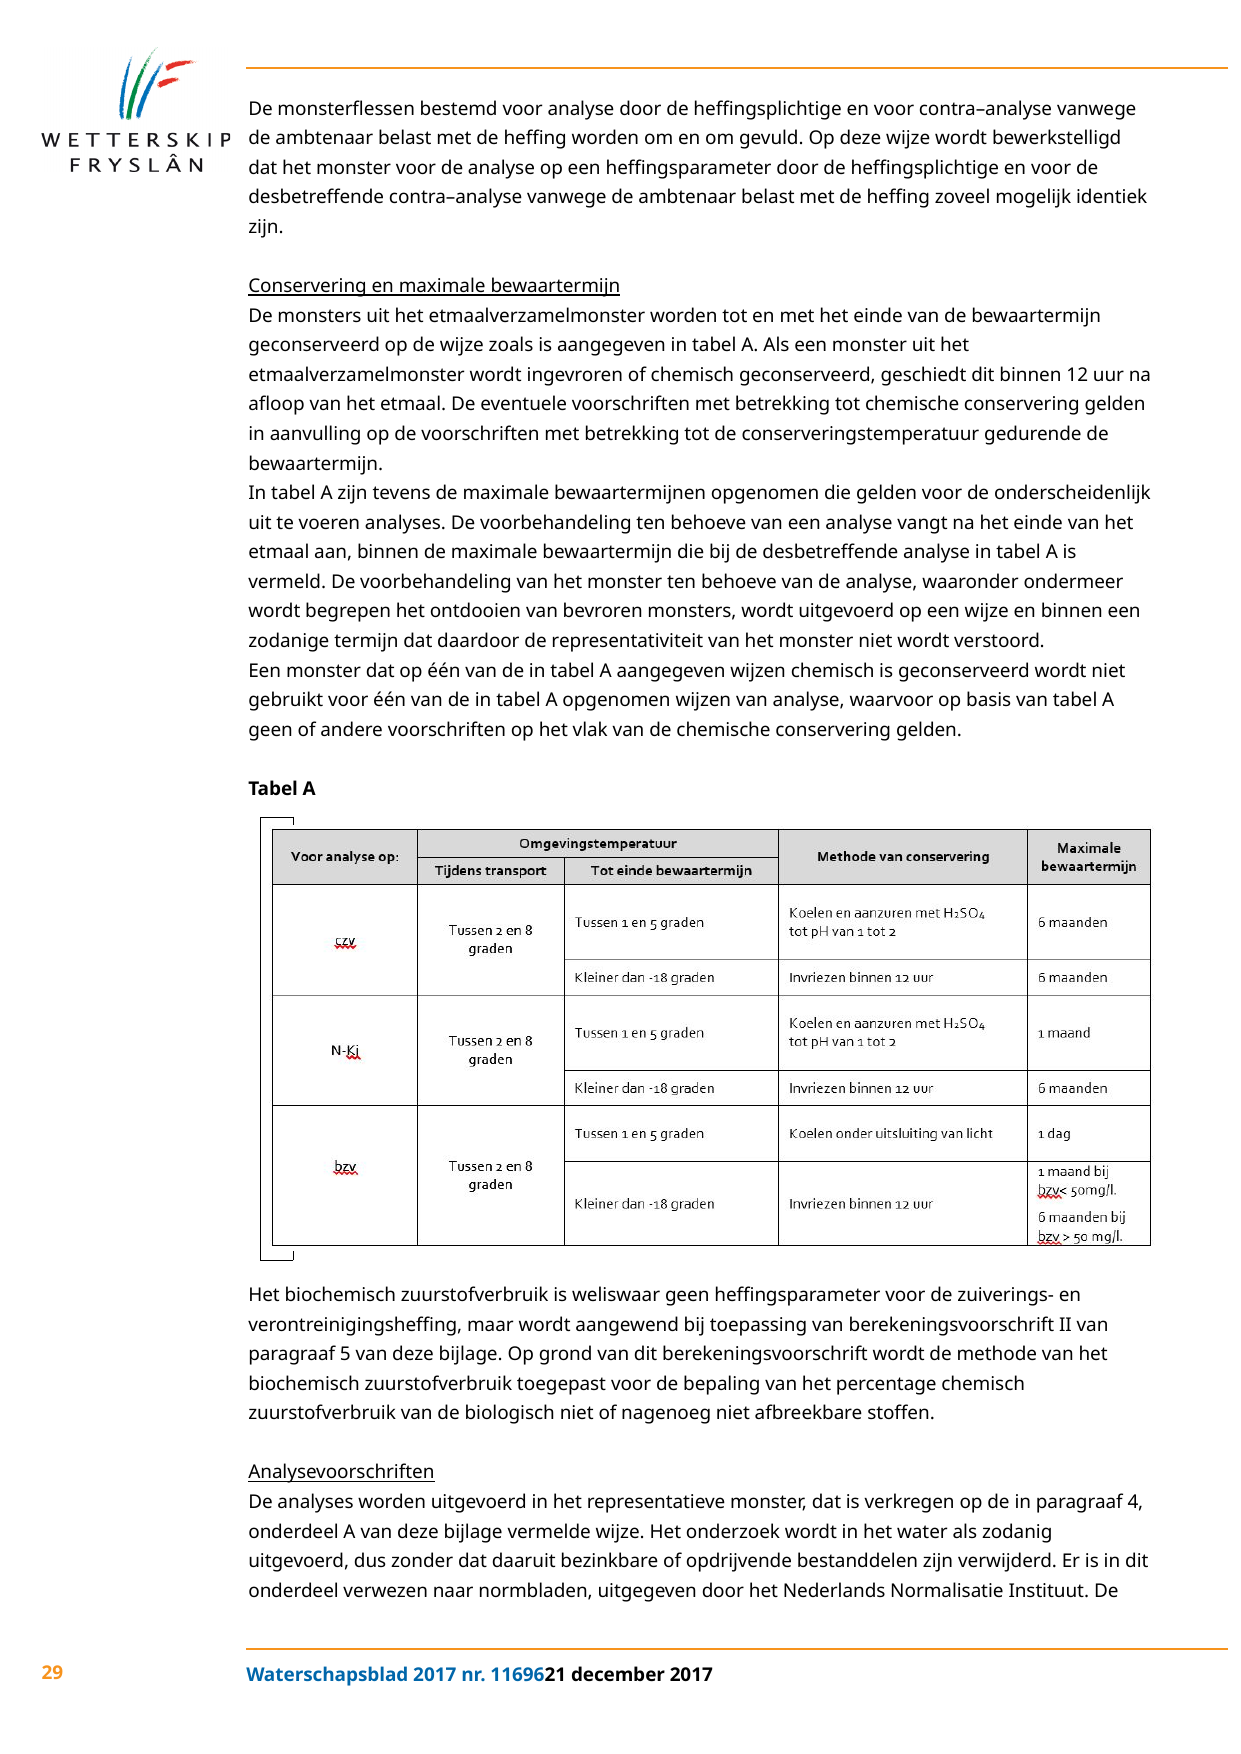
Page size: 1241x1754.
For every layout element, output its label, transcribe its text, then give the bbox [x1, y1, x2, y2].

text De analyses worden uitgevoerd in het representatieve monster, dat is verkregen op de in paragraaf 4, onderdeel A van deze bijlage vermelde wijze. Het onderzoek wordt in het water als zodanig uitgevoerd, dus zonder dat daaruit bezinkbare of opdrijvende bestanddelen zijn verwijderd. Er is in dit onderdeel verwezen naar normbladen, uitgegeven door het Nederlands Normalisatie Instituut. De [248, 1488, 1152, 1603]
text De monsterflessen bestemd voor analyse door de heffingsplichtige en voor contra–analyse vanwege de ambtenaar belast met de heffing worden om en om gevuld. Op deze wijze wordt bewerkstelligd dat het monster voor de analyse op een heffingsparameter door de heffingsplichtige en voor de desbetreffende contra–analyse vanwege de ambtenaar belast met de heffing zoveel mogelijk identiek zijn. [248, 95, 1152, 239]
text In tabel A zijn tevens de maximale bewaartermijnen opgenomen die gelden voor de onderscheidenlijk uit te voeren analyses. De voorbehandeling ten behoeve van een analyse vangt na het einde van het etmaal aan, binnen de maximale bewaartermijn die bij de desbetreffende analyse in tabel A is vermeld. De voorbehandeling van het monster ten behoeve van de analyse, waaronder ondermeer wordt begrepen het ontdooien van bevroren monsters, wordt uitgevoerd op een wijze en binnen een zodanige termijn dat daardoor de representativiteit van het monster niet wordt verstoord. [248, 479, 1152, 653]
text Analysevoorschriften [248, 1459, 1152, 1484]
text Tabel A [248, 775, 1152, 801]
picture [268, 825, 1155, 1251]
text De monsters uit het etmaalverzamelmonster worden tot en met het einde van de bewaartermijn geconserveerd op de wijze zoals is aangegeven in tabel A. Als een monster uit het etmaalverzamelmonster wordt ingevroren of chemisch geconserveerd, geschiedt dit binnen 12 uur na afloop van het etmaal. De eventuele voorschriften met betrekking tot chemische conservering gelden in aanvulling op de voorschriften met betrekking tot de conserveringstemperatuur gedurende de bewaartermijn. [248, 302, 1152, 476]
text Het biochemisch zuurstofverbruik is weliswaar geen heffingsparameter voor de zuiverings- en verontreinigingsheffing, maar wordt aangewend bij toepassing van berekeningsvoorschrift II van paragraaf 5 van deze bijlage. Op grond van dit berekeningsvoorschrift wordt de methode van het biochemisch zuurstofverbruik toegepast voor de bepaling van het percentage chemisch zuurstofverbruik van de biologisch niet of nagenoeg niet afbreekbare stoffen. [248, 1281, 1152, 1425]
picture [41, 47, 231, 172]
text Een monster dat op één van de in tabel A aangegeven wijzen chemisch is geconserveerd wordt niet gebruikt voor één van de in tabel A opgenomen wijzen van analyse, waarvoor op basis van tabel A geen of andere voorschriften op het vlak van de chemische conservering gelden. [248, 657, 1152, 742]
text Conservering en maximale bewaartermijn [248, 272, 1152, 298]
